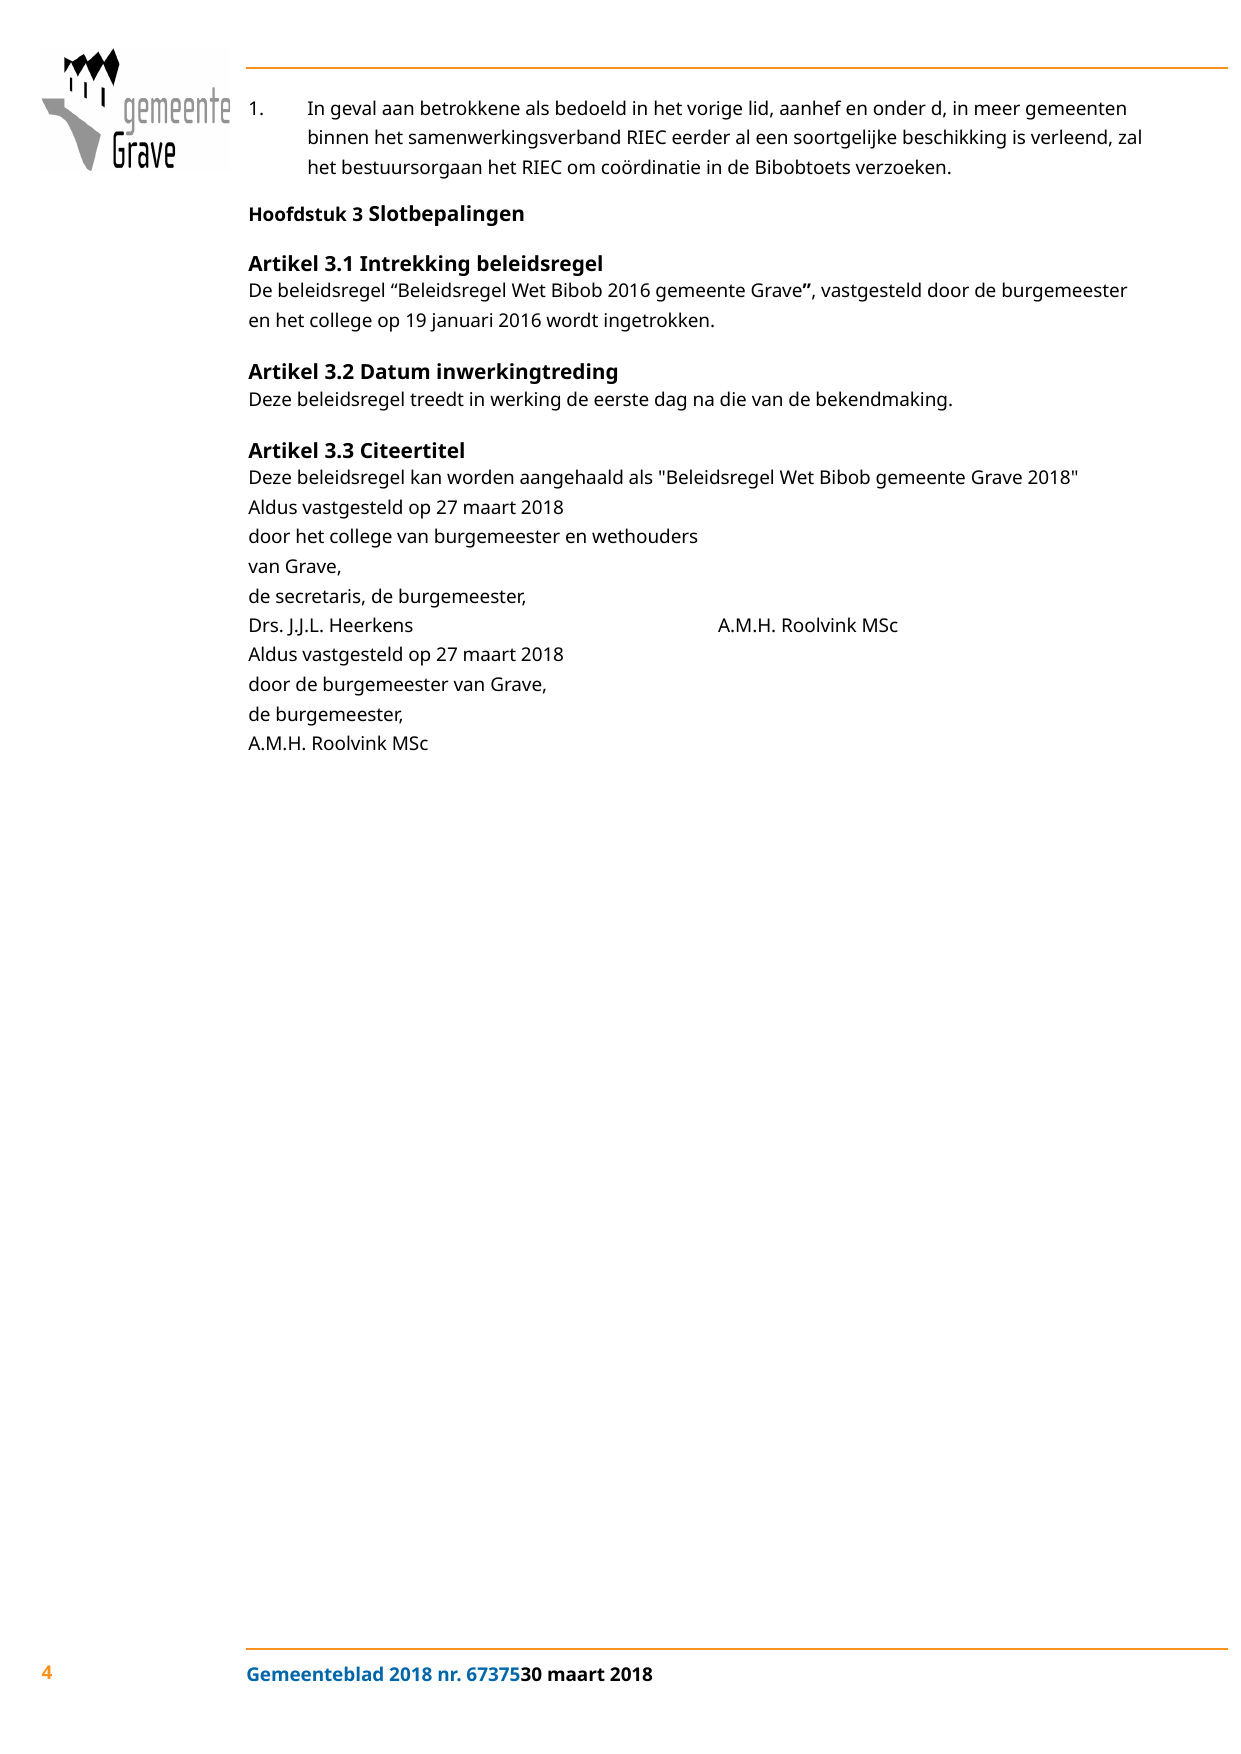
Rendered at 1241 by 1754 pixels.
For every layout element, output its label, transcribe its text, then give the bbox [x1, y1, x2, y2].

text Artikel 3.3 Citeertitel [248, 436, 1152, 464]
text Artikel 3.1 Intrekking beleidsregel [248, 249, 1152, 277]
text door het college van burgemeester en wethouders [248, 524, 1152, 549]
table_header Drs. J.J.L. Heerkens [248, 613, 718, 638]
text van Grave, [248, 553, 1152, 579]
list In geval aan betrokkene als bedoeld in het vorige lid, aanhef en onder d, in meer gemeenten binnen het samenwerkingsverband RIEC eerder al een soortgelijke beschikking is verleend, zal het bestuursorgaan het RIEC om coördinatie in de Bibobtoets verzoeken. [248, 95, 1152, 180]
text Deze beleidsregel kan worden aangehaald als "Beleidsregel Wet Bibob gemeente Grave 2018" [248, 464, 1152, 490]
text Artikel 3.2 Datum inwerkingtreding [248, 357, 1152, 386]
text de secretaris, de burgemeester, [248, 583, 1152, 609]
text De beleidsregel “Beleidsregel Wet Bibob 2016 gemeente Grave”, vastgesteld door de burgemeester en het college op 19 januari 2016 wordt ingetrokken. [248, 277, 1152, 333]
picture [41, 47, 231, 172]
text A.M.H. Roolvink MSc [248, 730, 1152, 756]
text Aldus vastgesteld op 27 maart 2018 [248, 494, 1152, 520]
text Aldus vastgesteld op 27 maart 2018 [248, 642, 1152, 667]
table_header A.M.H. Roolvink MSc [718, 613, 1152, 638]
text Hoofdstuk 3 Slotbepalingen [248, 199, 1152, 228]
text de burgemeester, [248, 701, 1152, 726]
text door de burgemeester van Grave, [248, 671, 1152, 697]
text Deze beleidsregel treedt in werking de eerste dag na die van de bekendmaking. [248, 386, 1152, 411]
